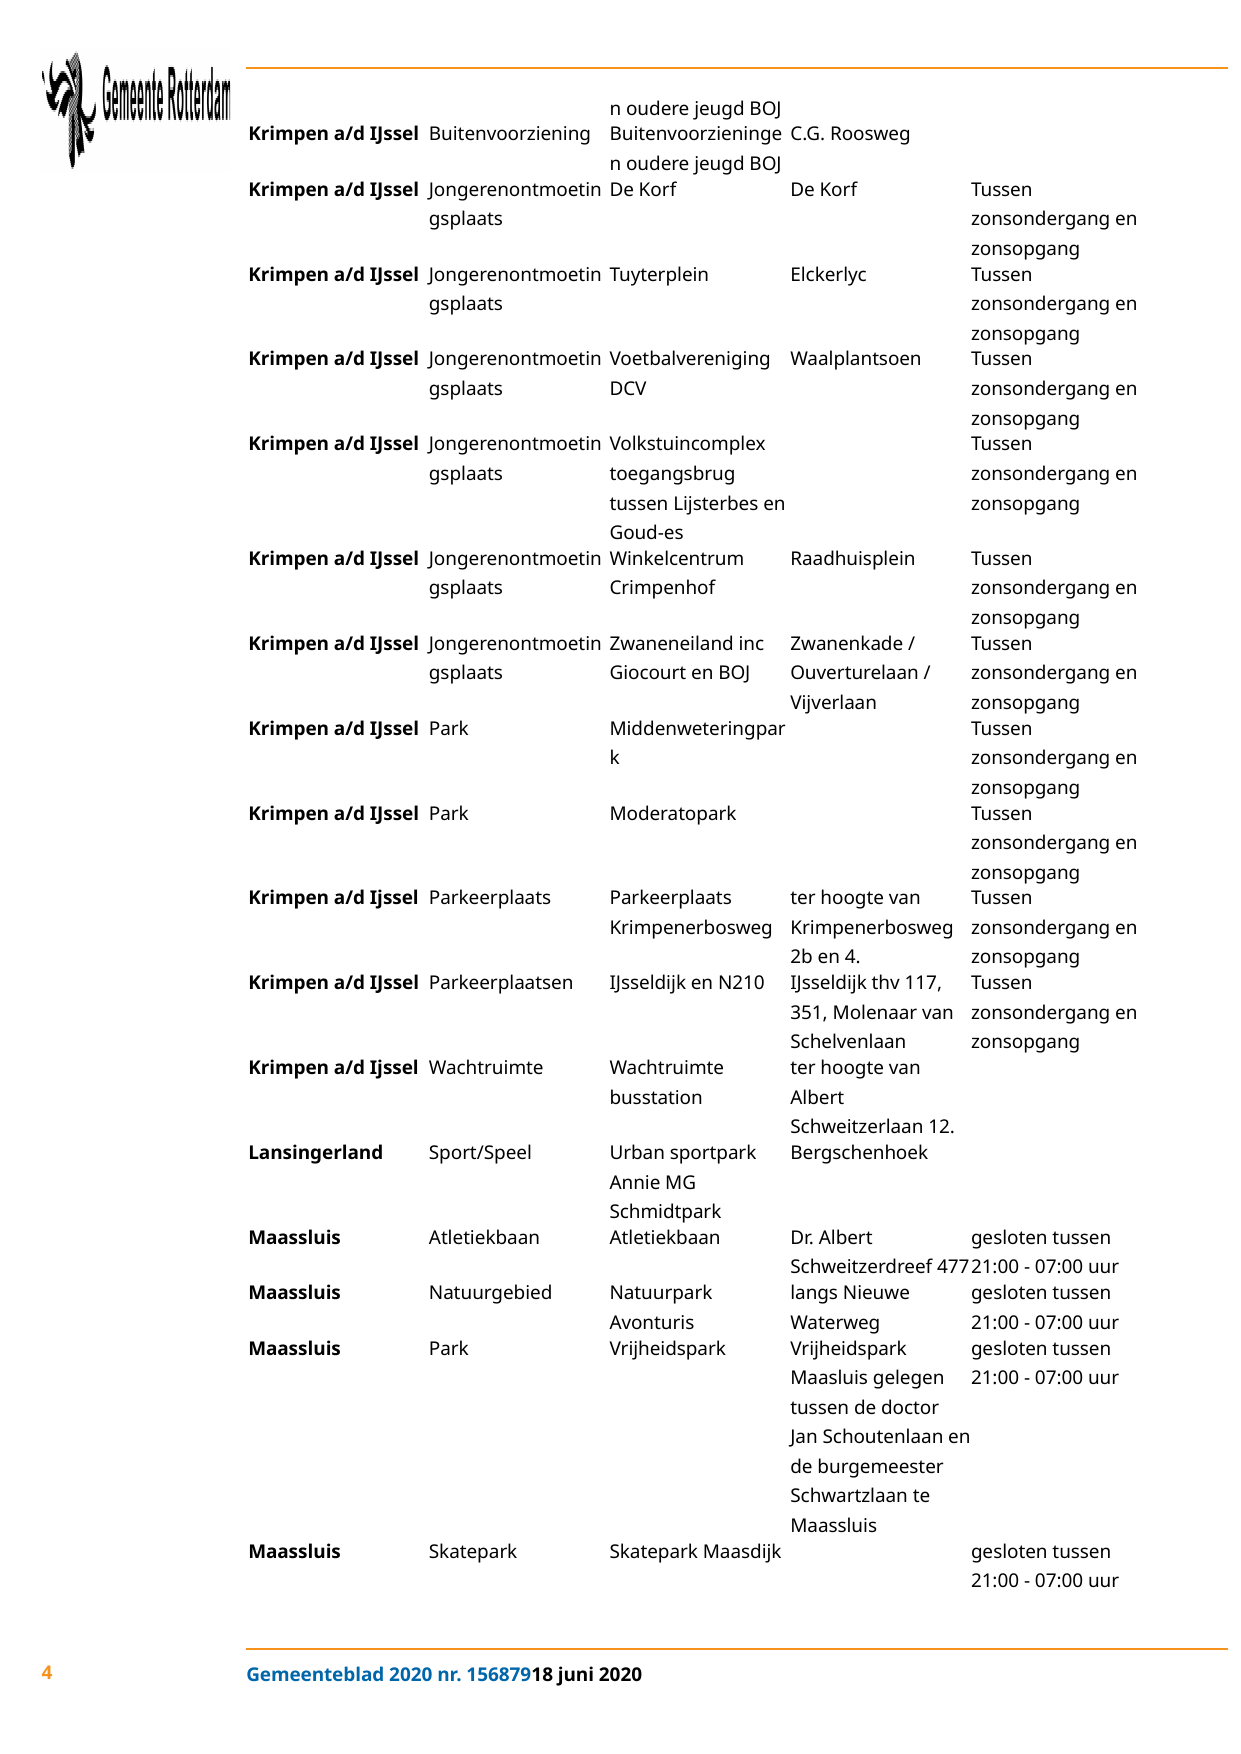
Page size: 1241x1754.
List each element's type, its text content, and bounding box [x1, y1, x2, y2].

table_cell Krimpen a/d Ijssel [248, 885, 429, 969]
table_cell Park [429, 1335, 609, 1538]
table_cell Jongerenontmoetingsplaats [429, 545, 609, 630]
table_cell Maassluis [248, 1335, 429, 1538]
table_cell Tussen zonsondergang en zonsopgang [971, 630, 1152, 715]
table_cell De Korf [790, 176, 971, 261]
table_cell n oudere jeugd BOJ [609, 95, 790, 121]
table_cell Krimpen a/d IJssel [248, 715, 429, 800]
table_cell Elckerlyc [790, 261, 971, 346]
table_cell [790, 1538, 971, 1593]
table_cell Buitenvoorziening [429, 121, 609, 176]
table_cell Volkstuincomplex toegangsbrug tussen Lijsterbes en Goud-es [609, 431, 790, 545]
table_cell IJsseldijk thv 117, 351, Molenaar van Schelvenlaan [790, 970, 971, 1054]
table_cell [971, 95, 1152, 121]
table_cell IJsseldijk en N210 [609, 970, 790, 1054]
table_cell Vrijheidspark [609, 1335, 790, 1538]
table_cell Bergschenhoek [790, 1139, 971, 1224]
table_cell gesloten tussen 21:00 - 07:00 uur [971, 1280, 1152, 1335]
table_cell Dr. Albert Schweitzerdreef 477 [790, 1224, 971, 1279]
table_cell C.G. Roosweg [790, 121, 971, 176]
table_cell Jongerenontmoetingsplaats [429, 176, 609, 261]
table_cell Tussen zonsondergang en zonsopgang [971, 346, 1152, 431]
table_cell langs Nieuwe Waterweg [790, 1280, 971, 1335]
table_cell Wachtruimte busstation [609, 1054, 790, 1139]
table_cell Tussen zonsondergang en zonsopgang [971, 800, 1152, 884]
table_cell Krimpen a/d IJssel [248, 970, 429, 1054]
table_cell Natuurgebied [429, 1280, 609, 1335]
table_cell Parkeerplaatsen [429, 970, 609, 1054]
table_cell Tussen zonsondergang en zonsopgang [971, 261, 1152, 346]
table_cell Park [429, 800, 609, 884]
table_cell Maassluis [248, 1280, 429, 1335]
table_cell [429, 95, 609, 121]
table_cell Krimpen a/d IJssel [248, 545, 429, 630]
table_cell [790, 800, 971, 884]
table_cell gesloten tussen 21:00 - 07:00 uur [971, 1224, 1152, 1279]
table_cell Urban sportpark Annie MG Schmidtpark [609, 1139, 790, 1224]
table_cell De Korf [609, 176, 790, 261]
table_cell [971, 121, 1152, 176]
table_cell Buitenvoorzieningen oudere jeugd BOJ [609, 121, 790, 176]
table_cell [790, 431, 971, 545]
table_cell Tussen zonsondergang en zonsopgang [971, 545, 1152, 630]
table_cell Tuyterplein [609, 261, 790, 346]
table_cell Wachtruimte [429, 1054, 609, 1139]
table_cell Atletiekbaan [429, 1224, 609, 1279]
table_cell Krimpen a/d IJssel [248, 630, 429, 715]
table_cell Krimpen a/d IJssel [248, 800, 429, 884]
table_cell ter hoogte van Albert Schweitzerlaan 12. [790, 1054, 971, 1139]
table_cell Jongerenontmoetingsplaats [429, 630, 609, 715]
table_cell Skatepark Maasdijk [609, 1538, 790, 1593]
table_cell gesloten tussen 21:00 - 07:00 uur [971, 1538, 1152, 1593]
table_cell Vrijheidspark Maasluis gelegen tussen de doctor Jan Schoutenlaan en de burgemeester Schwartzlaan te Maassluis [790, 1335, 971, 1538]
table_cell Parkeerplaats Krimpenerbosweg [609, 885, 790, 969]
table_cell Middenweteringpark [609, 715, 790, 800]
table_cell Krimpen a/d IJssel [248, 121, 429, 176]
table_cell Krimpen a/d IJssel [248, 431, 429, 545]
table_cell Voetbalvereniging DCV [609, 346, 790, 431]
table_cell Zwaneneiland inc Giocourt en BOJ [609, 630, 790, 715]
table_cell Zwanenkade / Ouverturelaan / Vijverlaan [790, 630, 971, 715]
table_cell [248, 95, 429, 121]
table_cell Maassluis [248, 1538, 429, 1593]
table_cell Winkelcentrum Crimpenhof [609, 545, 790, 630]
table_cell [790, 95, 971, 121]
table_cell Krimpen a/d IJssel [248, 346, 429, 431]
table_cell Krimpen a/d IJssel [248, 261, 429, 346]
table_cell Waalplantsoen [790, 346, 971, 431]
table_cell Maassluis [248, 1224, 429, 1279]
table_cell Natuurpark Avonturis [609, 1280, 790, 1335]
table_cell Jongerenontmoetingsplaats [429, 261, 609, 346]
table_cell [971, 1139, 1152, 1224]
table_cell [971, 1054, 1152, 1139]
table_cell Parkeerplaats [429, 885, 609, 969]
table_cell Moderatopark [609, 800, 790, 884]
table_cell Skatepark [429, 1538, 609, 1593]
table_cell Jongerenontmoetingsplaats [429, 431, 609, 545]
table_cell Jongerenontmoetingsplaats [429, 346, 609, 431]
table_cell [790, 715, 971, 800]
table_cell Tussen zonsondergang en zonsopgang [971, 715, 1152, 800]
table_cell Tussen zonsondergang en zonsopgang [971, 176, 1152, 261]
table_cell Raadhuisplein [790, 545, 971, 630]
table_cell Park [429, 715, 609, 800]
table_cell ter hoogte van Krimpenerbosweg 2b en 4. [790, 885, 971, 969]
table_cell Sport/Speel [429, 1139, 609, 1224]
table_cell Tussen zonsondergang en zonsopgang [971, 970, 1152, 1054]
table_cell Tussen zonsondergang en zonsopgang [971, 885, 1152, 969]
table_cell Krimpen a/d IJssel [248, 176, 429, 261]
picture [41, 47, 231, 172]
table_cell Krimpen a/d Ijssel [248, 1054, 429, 1139]
table_cell Lansingerland [248, 1139, 429, 1224]
table_cell gesloten tussen 21:00 - 07:00 uur [971, 1335, 1152, 1538]
table_cell Tussen zonsondergang en zonsopgang [971, 431, 1152, 545]
table_cell Atletiekbaan [609, 1224, 790, 1279]
